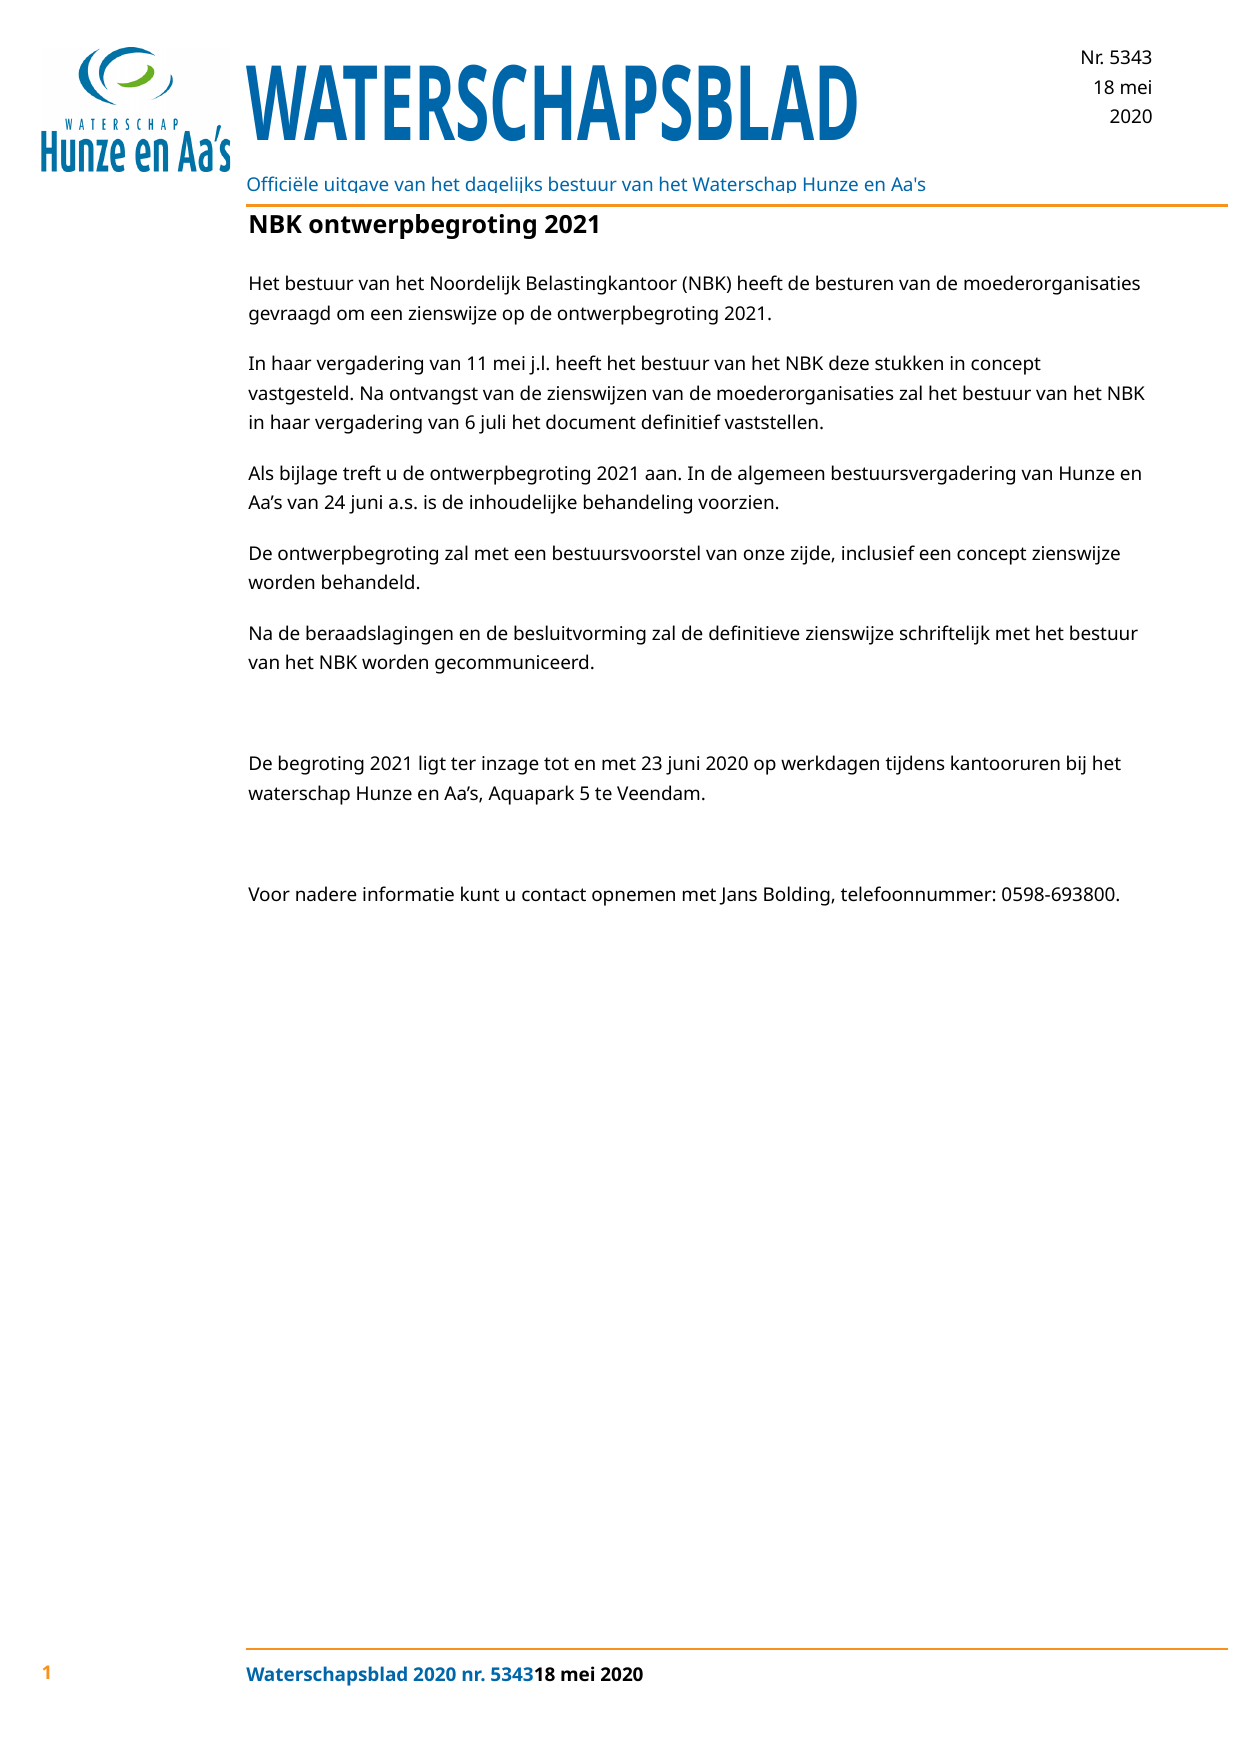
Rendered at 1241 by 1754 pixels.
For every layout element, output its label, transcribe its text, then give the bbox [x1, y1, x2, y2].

picture [226, 145, 231, 156]
text Na de beraadslagingen en de besluitvorming zal de definitieve zienswijze schriftelijk met het bestuur van het NBK worden gecommuniceerd. [248, 620, 1152, 675]
text De ontwerpbegroting zal met een bestuursvoorstel van onze zijde, inclusief een concept zienswijze worden behandeld. [248, 540, 1152, 595]
text In haar vergadering van 11 mei j.l. heeft het bestuur van het NBK deze stukken in concept vastgesteld. Na ontvangst van de zienswijzen van de moederorganisaties zal het bestuur van het NBK in haar vergadering van 6 juli het document definitief vaststellen. [248, 350, 1152, 435]
text Het bestuur van het Noordelijk Belastingkantoor (NBK) heeft de besturen van de moederorganisaties gevraagd om een zienswijze op de ontwerpbegroting 2021. [248, 270, 1152, 326]
picture [47, 154, 51, 172]
text De begroting 2021 ligt ter inzage tot en met 23 juni 2020 op werkdagen tijdens kantooruren bij het waterschap Hunze en Aa’s, Aquapark 5 te Veendam. [248, 750, 1152, 806]
picture [183, 163, 191, 172]
text NBK ontwerpbegroting 2021 [248, 207, 1152, 241]
text Als bijlage treft u de ontwerpbegroting 2021 aan. In de algemeen bestuursvergadering van Hunze en Aa’s van 24 juni a.s. is de inhoudelijke behandeling voorzien. [248, 460, 1152, 515]
picture [41, 47, 231, 172]
text Voor nadere informatie kunt u contact opnemen met Jans Bolding, telefoonnummer: 0598-693800. [248, 881, 1152, 906]
